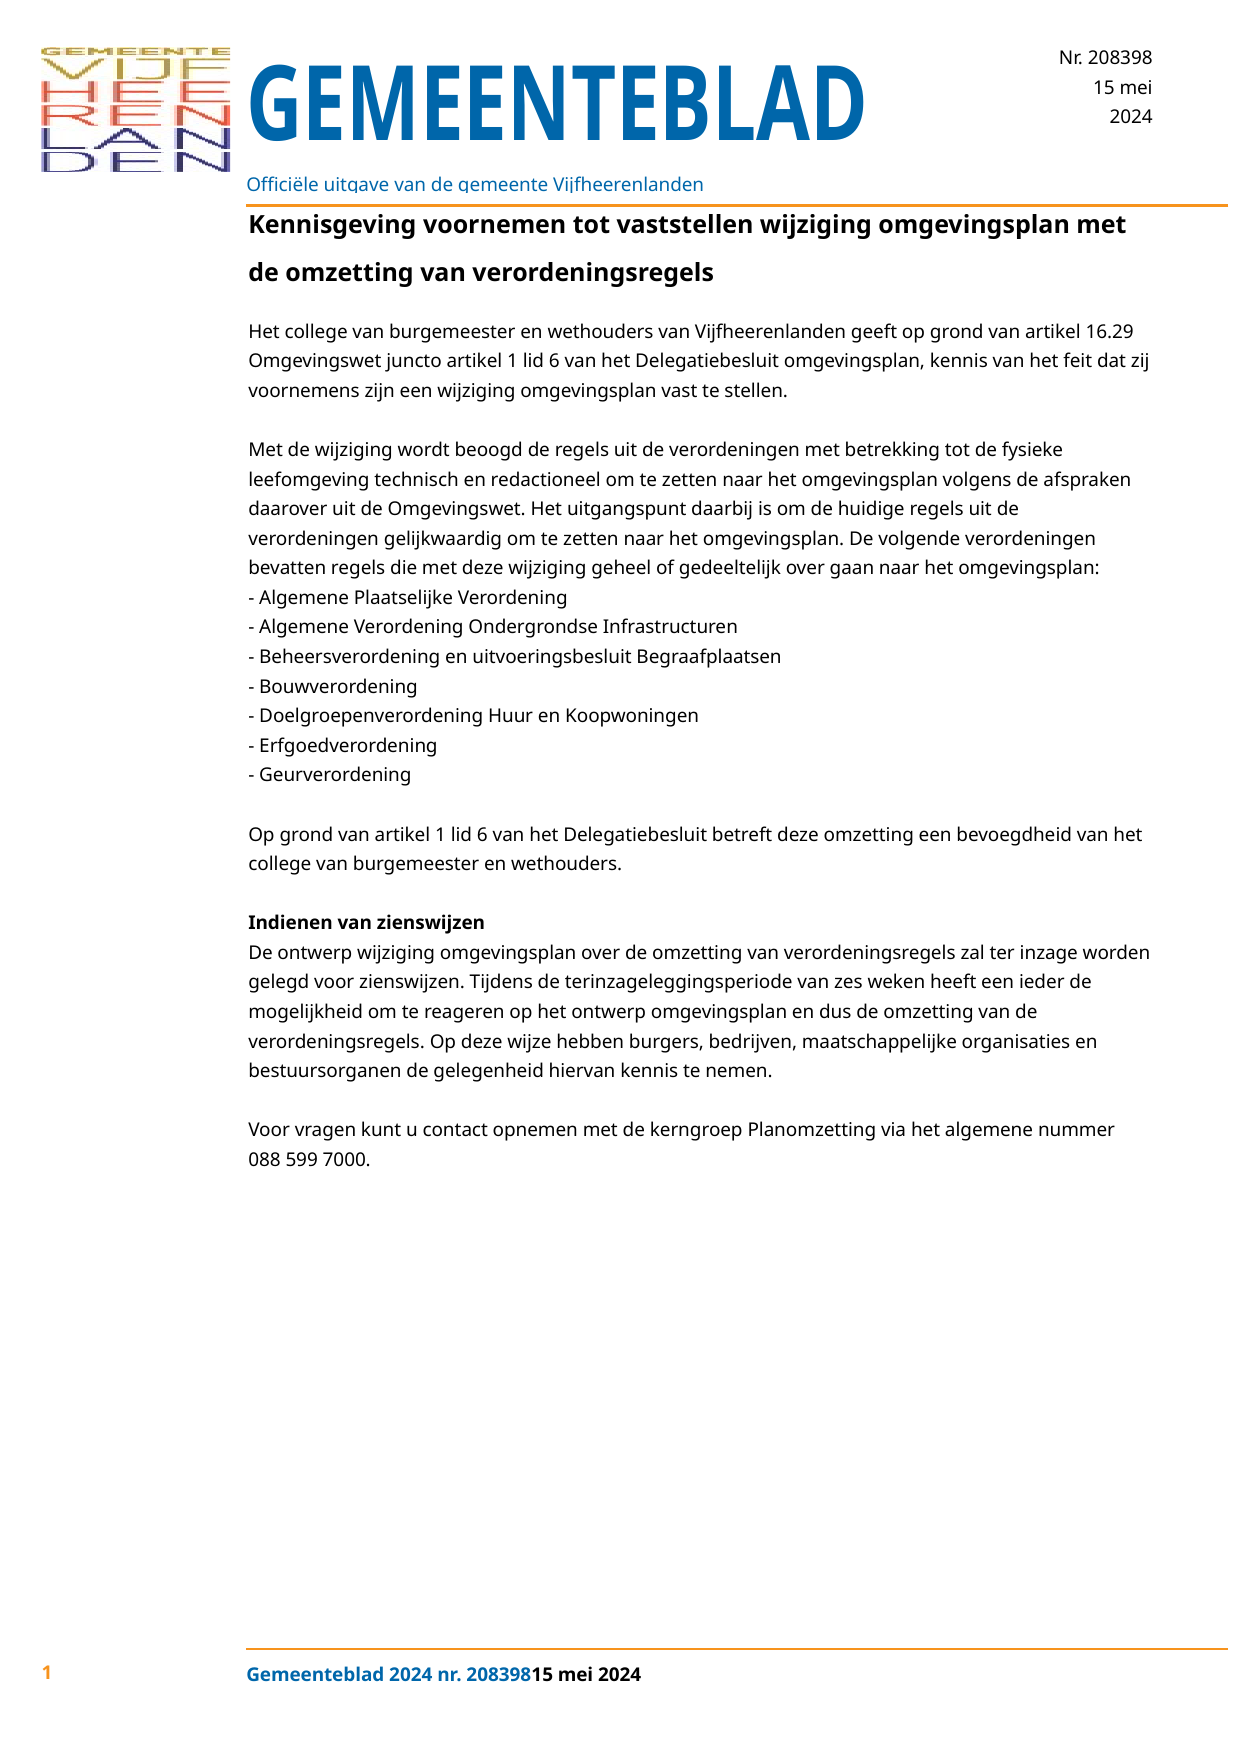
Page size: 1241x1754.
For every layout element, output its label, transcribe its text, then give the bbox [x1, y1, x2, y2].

text Op grond van artikel 1 lid 6 van het Delegatiebesluit betreft deze omzetting een bevoegdheid van het college van burgemeester en wethouders. [248, 821, 1152, 876]
text - Erfgoedverordening [248, 732, 1152, 758]
text Kennisgeving voornemen tot vaststellen wijziging omgevingsplan met de omzetting van verordeningsregels [248, 207, 1152, 288]
picture [41, 47, 231, 172]
text - Doelgroepenverordening Huur en Koopwoningen [248, 702, 1152, 728]
text - Algemene Verordening Ondergrondse Infrastructuren [248, 614, 1152, 639]
text - Algemene Plaatselijke Verordening [248, 584, 1152, 610]
text Met de wijziging wordt beoogd de regels uit de verordeningen met betrekking tot de fysieke leefomgeving technisch en redactioneel om te zetten naar het omgevingsplan volgens de afspraken daarover uit de Omgevingswet. Het uitgangspunt daarbij is om de huidige regels uit de verordeningen gelijkwaardig om te zetten naar het omgevingsplan. De volgende verordeningen bevatten regels die met deze wijziging geheel of gedeeltelijk over gaan naar het omgevingsplan: [248, 436, 1152, 580]
text - Geurverordening [248, 762, 1152, 787]
text Indienen van zienswijzen [248, 909, 1152, 935]
text - Bouwverordening [248, 673, 1152, 699]
text Voor vragen kunt u contact opnemen met de kerngroep Planomzetting via het algemene nummer 088 599 7000. [248, 1117, 1152, 1172]
text De ontwerp wijziging omgevingsplan over de omzetting van verordeningsregels zal ter inzage worden gelegd voor zienswijzen. Tijdens de terinzageleggingsperiode van zes weken heeft een ieder de mogelijkheid om te reageren op het ontwerp omgevingsplan en dus de omzetting van de verordeningsregels. Op deze wijze hebben burgers, bedrijven, maatschappelijke organisaties en bestuursorganen de gelegenheid hiervan kennis te nemen. [248, 939, 1152, 1083]
text - Beheersverordening en uitvoeringsbesluit Begraafplaatsen [248, 643, 1152, 669]
text Het college van burgemeester en wethouders van Vijfheerenlanden geeft op grond van artikel 16.29 Omgevingswet juncto artikel 1 lid 6 van het Delegatiebesluit omgevingsplan, kennis van het feit dat zij voornemens zijn een wijziging omgevingsplan vast te stellen. [248, 318, 1152, 403]
